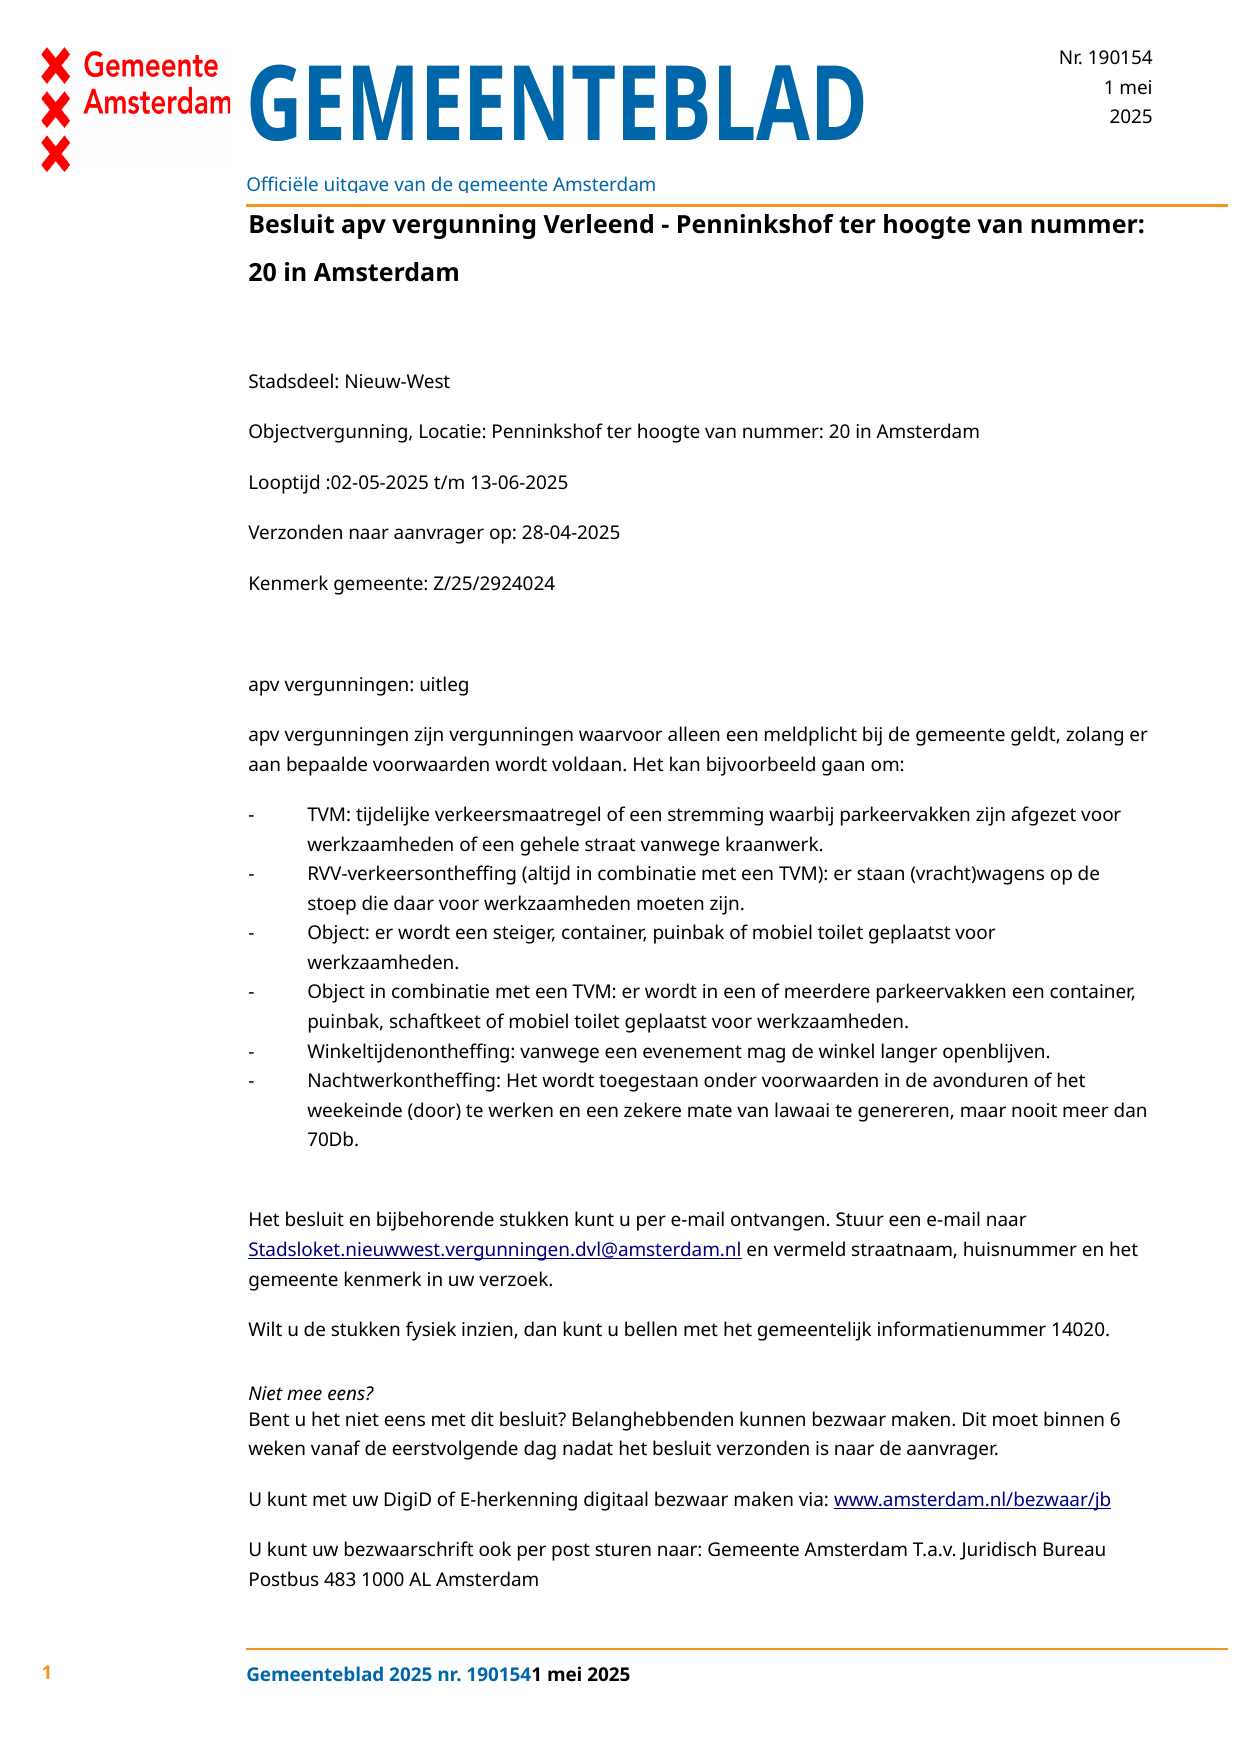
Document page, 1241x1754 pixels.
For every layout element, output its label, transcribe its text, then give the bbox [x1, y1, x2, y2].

text Stadsdeel: Nieuw-West [248, 368, 1152, 394]
text Besluit apv vergunning Verleend - Penninkshof ter hoogte van nummer: 20 in Amsterdam [248, 207, 1152, 288]
picture [41, 47, 231, 172]
text Objectvergunning, Locatie: Penninkshof ter hoogte van nummer: 20 in Amsterdam [248, 419, 1152, 444]
text apv vergunningen: uitleg [248, 671, 1152, 697]
text apv vergunningen zijn vergunningen waarvoor alleen een meldplicht bij de gemeente geldt, zolang er aan bepaalde voorwaarden wordt voldaan. Het kan bijvoorbeeld gaan om: [248, 721, 1152, 777]
list RVV-verkeersontheffing (altijd in combinatie met een TVM): er staan (vracht)wagens op de stoep die daar voor werkzaamheden moeten zijn. [248, 860, 1152, 916]
list Winkeltijdenontheffing: vanwege een evenement mag de winkel langer openblijven. [248, 1038, 1152, 1064]
text Kenmerk gemeente: Z/25/2924024 [248, 570, 1152, 596]
text Looptijd :02-05-2025 t/m 13-06-2025 [248, 469, 1152, 495]
text Niet mee eens? [248, 1380, 1152, 1406]
list Nachtwerkontheffing: Het wordt toegestaan onder voorwaarden in de avonduren of het weekeinde (door) te werken en een zekere mate van lawaai te genereren, maar nooit meer dan 70Db. [248, 1067, 1152, 1152]
text U kunt uw bezwaarschrift ook per post sturen naar: Gemeente Amsterdam T.a.v. Juridisch Bureau Postbus 483 1000 AL Amsterdam [248, 1536, 1152, 1592]
text Verzonden naar aanvrager op: 28-04-2025 [248, 519, 1152, 545]
text Bent u het niet eens met dit besluit? Belanghebbenden kunnen bezwaar maken. Dit moet binnen 6 weken vanaf de eerstvolgende dag nadat het besluit verzonden is naar de aanvrager. [248, 1406, 1152, 1461]
list TVM: tijdelijke verkeersmaatregel of een stremming waarbij parkeervakken zijn afgezet voor werkzaamheden of een gehele straat vanwege kraanwerk. [248, 801, 1152, 857]
text U kunt met uw DigiD of E-herkenning digitaal bezwaar maken via: www.amsterdam.nl/bezwaar/jb [248, 1486, 1152, 1512]
text Het besluit en bijbehorende stukken kunt u per e-mail ontvangen. Stuur een e-mail naar Stadsloket.nieuwwest.vergunningen.dvl@amsterdam.nl en vermeld straatnaam, huisnummer en het gemeente kenmerk in uw verzoek. [248, 1207, 1152, 1292]
text Wilt u de stukken fysiek inzien, dan kunt u bellen met het gemeentelijk informatienummer 14020. [248, 1316, 1152, 1342]
list Object: er wordt een steiger, container, puinbak of mobiel toilet geplaatst voor werkzaamheden. [248, 919, 1152, 975]
list Object in combinatie met een TVM: er wordt in een of meerdere parkeervakken een container, puinbak, schaftkeet of mobiel toilet geplaatst voor werkzaamheden. [248, 979, 1152, 1034]
